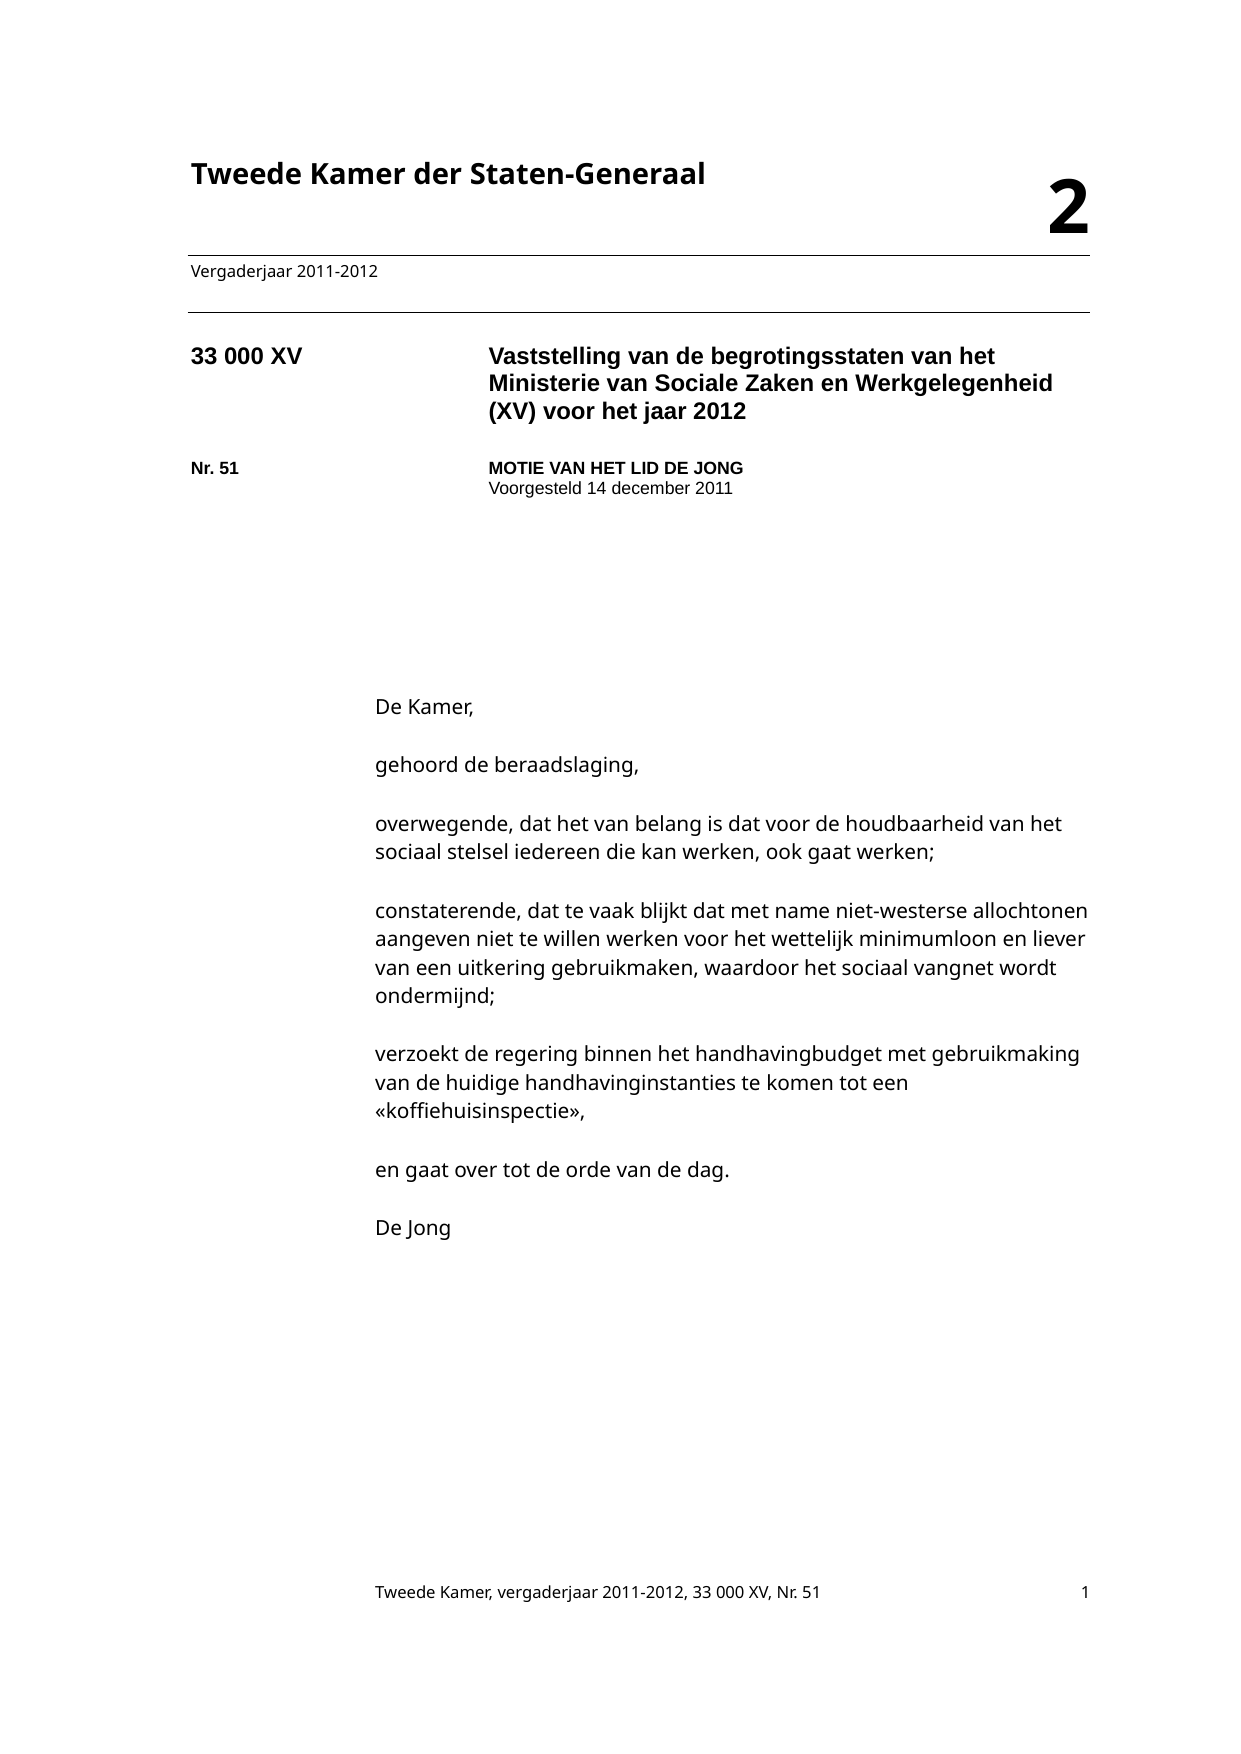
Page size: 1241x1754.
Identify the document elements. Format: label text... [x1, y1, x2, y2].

text De Kamer, [375, 692, 1090, 721]
table_cell [188, 313, 485, 339]
table_header Tweede Kamer der Staten-Generaal [188, 150, 909, 255]
text gehoord de beraadslaging, [375, 751, 1090, 779]
table_cell 33 000 XV [188, 339, 485, 454]
text De Jong [375, 1213, 1090, 1242]
table_cell [485, 256, 1090, 312]
table_cell MOTIE VAN HET LID DE JONG Voorgesteld 14 december 2011 [485, 455, 1090, 573]
text en gaat over tot de orde van de dag. [375, 1155, 1090, 1183]
table_cell Vaststelling van de begrotingsstaten van het Ministerie van Sociale Zaken en Werkgelegenheid (XV) voor het jaar 2012 [485, 339, 1090, 454]
text overwegende, dat het van belang is dat voor de houdbaarheid van het sociaal stelsel iedereen die kan werken, ook gaat werken; [375, 809, 1090, 866]
table_cell Vergaderjaar 2011-2012 [188, 256, 485, 312]
table_header 2 [910, 150, 1090, 255]
table_cell [485, 313, 1090, 339]
table_cell Nr. 51 [188, 455, 485, 573]
text constaterende, dat te vaak blijkt dat met name niet-westerse allochtonen aangeven niet te willen werken voor het wettelijk minimumloon en liever van een uitkering gebruikmaken, waardoor het sociaal vangnet wordt ondermijnd; [375, 896, 1090, 1009]
text verzoekt de regering binnen het handhavingbudget met gebruikmaking van de huidige handhavinginstanties te komen tot een «koffiehuisinspectie», [375, 1039, 1090, 1125]
